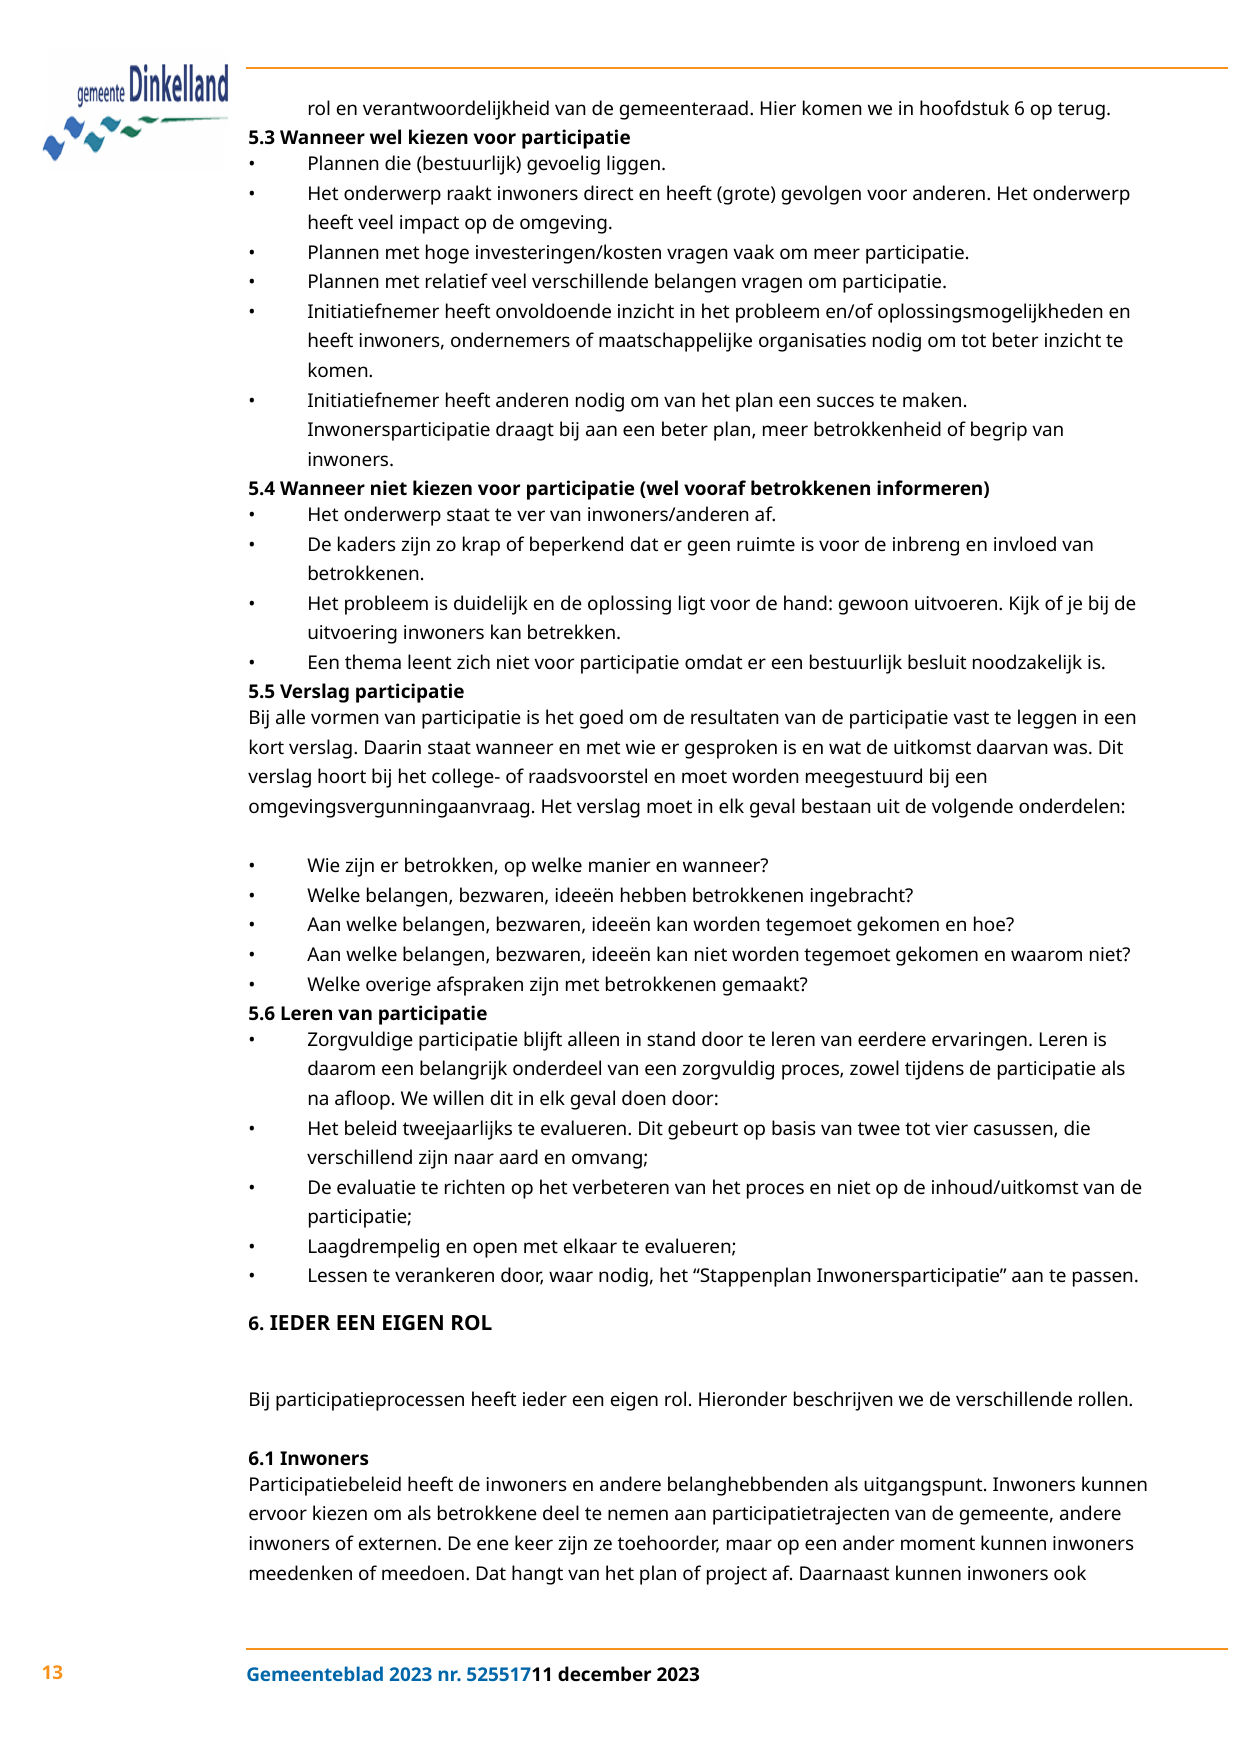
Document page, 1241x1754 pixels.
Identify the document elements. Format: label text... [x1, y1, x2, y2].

text 5.5 Verslag participatie [248, 679, 1152, 704]
text 5.4 Wanneer niet kiezen voor participatie (wel vooraf betrokkenen informeren) [248, 476, 1152, 501]
list Initiatiefnemer heeft onvoldoende inzicht in het probleem en/of oplossingsmogelijkheden en heeft inwoners, ondernemers of maatschappelijke organisaties nodig om tot beter inzicht te komen. [248, 298, 1152, 383]
list rol en verantwoordelijkheid van de gemeenteraad. Hier komen we in hoofdstuk 6 op terug. [248, 95, 1152, 121]
list De kaders zijn zo krap of beperkend dat er geen ruimte is voor de inbreng en invloed van betrokkenen. [248, 531, 1152, 586]
text Participatiebeleid heeft de inwoners en andere belanghebbenden als uitgangspunt. Inwoners kunnen ervoor kiezen om als betrokkene deel te nemen aan participatietrajecten van de gemeente, andere inwoners of externen. De ene keer zijn ze toehoorder, maar op een ander moment kunnen inwoners meedenken of meedoen. Dat hangt van het plan of project af. Daarnaast kunnen inwoners ook [248, 1471, 1152, 1585]
list Aan welke belangen, bezwaren, ideeën kan worden tegemoet gekomen en hoe? [248, 912, 1152, 937]
list Aan welke belangen, bezwaren, ideeën kan niet worden tegemoet gekomen en waarom niet? [248, 941, 1152, 967]
list Het probleem is duidelijk en de oplossing ligt voor de hand: gewoon uitvoeren. Kijk of je bij de uitvoering inwoners kan betrekken. [248, 590, 1152, 645]
text 5.3 Wanneer wel kiezen voor participatie [248, 124, 1152, 150]
text Bij participatieprocessen heeft ieder een eigen rol. Hieronder beschrijven we de verschillende rollen. [248, 1386, 1152, 1412]
list De evaluatie te richten op het verbeteren van het proces en niet op de inhoud/uitkomst van de participatie; [248, 1174, 1152, 1229]
list Plannen die (bestuurlijk) gevoelig liggen. [248, 150, 1152, 176]
list Initiatiefnemer heeft anderen nodig om van het plan een succes te maken. Inwonersparticipatie draagt bij aan een beter plan, meer betrokkenheid of begrip van inwoners. [248, 387, 1152, 472]
list Laagdrempelig en open met elkaar te evalueren; [248, 1233, 1152, 1259]
list Het onderwerp staat te ver van inwoners/anderen af. [248, 501, 1152, 527]
list Zorgvuldige participatie blijft alleen in stand door te leren van eerdere ervaringen. Leren is daarom een belangrijk onderdeel van een zorgvuldig proces, zowel tijdens de participatie als na afloop. We willen dit in elk geval doen door: [248, 1026, 1152, 1111]
list Plannen met relatief veel verschillende belangen vragen om participatie. [248, 268, 1152, 294]
text 6.1 Inwoners [248, 1445, 1152, 1471]
list Een thema leent zich niet voor participatie omdat er een bestuurlijk besluit noodzakelijk is. [248, 649, 1152, 675]
picture [41, 47, 231, 172]
list Plannen met hoge investeringen/kosten vragen vaak om meer participatie. [248, 239, 1152, 264]
list Wie zijn er betrokken, op welke manier en wanneer? [248, 852, 1152, 878]
list Het beleid tweejaarlijks te evalueren. Dit gebeurt op basis van twee tot vier casussen, die verschillend zijn naar aard en omvang; [248, 1115, 1152, 1170]
text 6. IEDER EEN EIGEN ROL [248, 1308, 1152, 1337]
list Welke belangen, bezwaren, ideeën hebben betrokkenen ingebracht? [248, 882, 1152, 908]
list Lessen te verankeren door, waar nodig, het “Stappenplan Inwonersparticipatie” aan te passen. [248, 1263, 1152, 1288]
text 5.6 Leren van participatie [248, 1000, 1152, 1026]
list Welke overige afspraken zijn met betrokkenen gemaakt? [248, 971, 1152, 996]
list Het onderwerp raakt inwoners direct en heeft (grote) gevolgen voor anderen. Het onderwerp heeft veel impact op de omgeving. [248, 180, 1152, 235]
text Bij alle vormen van participatie is het goed om de resultaten van de participatie vast te leggen in een kort verslag. Daarin staat wanneer en met wie er gesproken is en wat de uitkomst daarvan was. Dit verslag hoort bij het college- of raadsvoorstel en moet worden meegestuurd bij een omgevingsvergunningaanvraag. Het verslag moet in elk geval bestaan uit de volgende onderdelen: [248, 704, 1152, 819]
